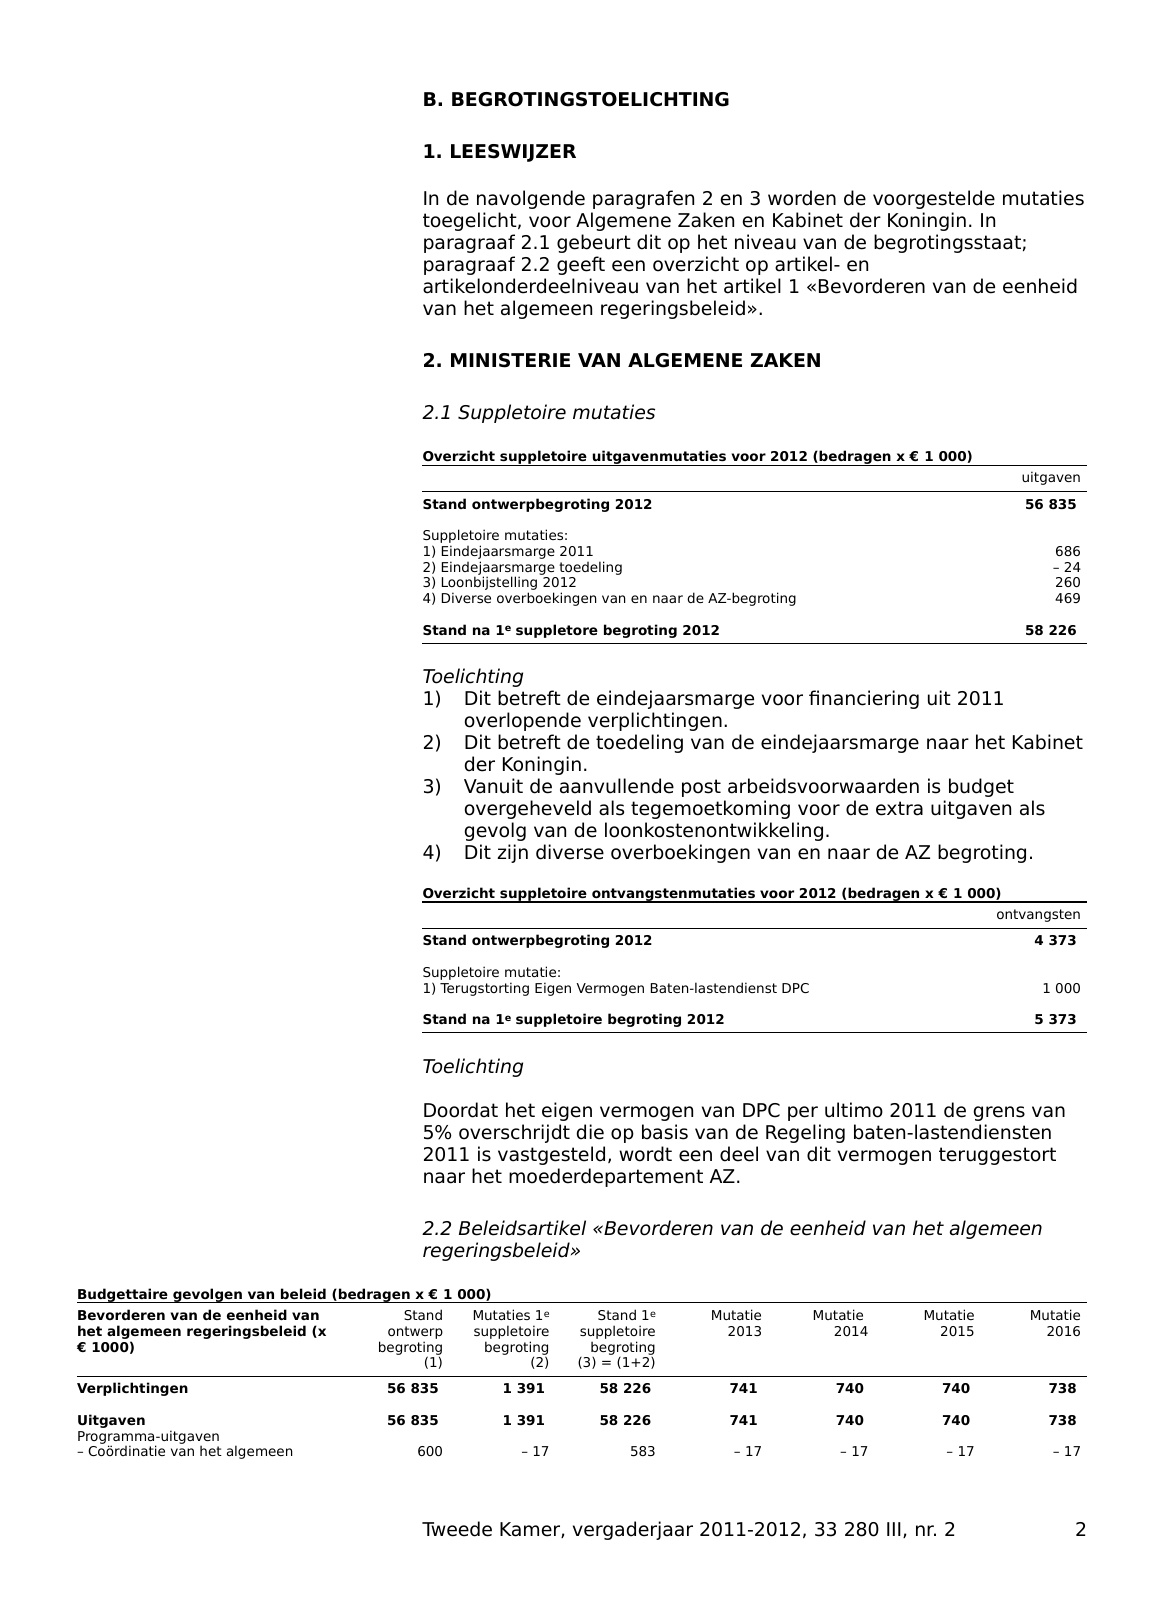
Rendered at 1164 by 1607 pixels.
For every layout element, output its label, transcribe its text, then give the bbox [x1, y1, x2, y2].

table_cell [874, 1429, 980, 1444]
table_cell [343, 1397, 449, 1413]
table_cell Stand ontwerp begroting (1) [343, 1303, 449, 1376]
table_header Budgettaire gevolgen van beleid (bedragen x € 1 000) [77, 1287, 1087, 1302]
text 3) Vanuit de aanvullende post arbeidsvoorwaarden is budget overgeheveld als tegemoetkoming voor de extra uitgaven als gevolg van de loonkostenontwikkeling. [422, 776, 1087, 842]
table_cell 600 [343, 1444, 449, 1460]
table_cell – 17 [768, 1444, 874, 1460]
subtitle 2. MINISTERIE VAN ALGEMENE ZAKEN [422, 350, 1087, 372]
table_cell 1 391 [449, 1377, 555, 1397]
table_cell 56 835 [343, 1377, 449, 1397]
table_cell – 17 [661, 1444, 768, 1460]
table_cell 741 [661, 1413, 768, 1428]
text In de navolgende paragrafen 2 en 3 worden de voorgestelde mutaties toegelicht, voor Algemene Zaken en Kabinet der Koningin. In paragraaf 2.1 gebeurt dit op het niveau van de begrotingsstaat; paragraaf 2.2 geeft een overzicht op artikel- en artikelonderdeelniveau van het artikel 1 «Bevorderen van de eenheid van het algemeen regeringsbeleid». [422, 188, 1087, 320]
subtitle Toelichting [422, 666, 1087, 688]
table_cell Stand ontwerpbegroting 2012 [422, 492, 968, 512]
table_cell 740 [874, 1413, 980, 1428]
subtitle Toelichting [422, 1056, 1087, 1077]
table_cell 58 226 [555, 1413, 661, 1428]
table_cell Stand na 1e suppletore begroting 2012 [422, 622, 968, 643]
table_cell 469 [969, 591, 1087, 607]
table_cell 740 [768, 1377, 874, 1397]
table_cell Mutatie 2014 [768, 1303, 874, 1376]
text Doordat het eigen vermogen van DPC per ultimo 2011 de grens van 5% overschrijdt die op basis van de Regeling baten-lastendiensten 2011 is vastgesteld, wordt een deel van dit vermogen teruggestort naar het moederdepartement AZ. [422, 1100, 1087, 1188]
table_cell [969, 528, 1087, 544]
table_cell [969, 949, 1087, 965]
table_cell [768, 1397, 874, 1413]
table_cell [77, 1397, 342, 1413]
table_cell Mutatie 2016 [980, 1303, 1087, 1376]
table_cell 5 373 [969, 1012, 1087, 1032]
table_cell 1 000 [969, 980, 1087, 996]
table_cell 740 [874, 1377, 980, 1397]
table_cell [969, 512, 1087, 528]
table_cell [874, 1397, 980, 1413]
table_cell 56 835 [969, 492, 1087, 512]
table_cell 583 [555, 1444, 661, 1460]
text 4) Dit zijn diverse overboekingen van en naar de AZ begroting. [422, 842, 1087, 864]
table_cell [422, 512, 968, 528]
table_cell 1) Terugstorting Eigen Vermogen Baten-lastendienst DPC [422, 980, 968, 996]
table_header Overzicht suppletoire uitgavenmutaties voor 2012 (bedragen x € 1 000) [422, 449, 1087, 464]
table_cell 58 226 [555, 1377, 661, 1397]
table_cell uitgaven [969, 466, 1087, 491]
table_cell [980, 1397, 1087, 1413]
table_cell Verplichtingen [77, 1377, 342, 1397]
subtitle B. BEGROTINGSTOELICHTING [422, 89, 1087, 111]
table_cell – 17 [980, 1444, 1087, 1460]
table_cell – Coördinatie van het algemeen [77, 1444, 342, 1460]
table_cell 4) Diverse overboekingen van en naar de AZ-begroting [422, 591, 968, 607]
table_cell 741 [661, 1377, 768, 1397]
table_cell 4 373 [969, 929, 1087, 949]
table_cell Uitgaven [77, 1413, 342, 1428]
table_cell Programma-uitgaven [77, 1429, 342, 1444]
table_cell 2) Eindejaarsmarge toedeling [422, 559, 968, 575]
table_header Overzicht suppletoire ontvangstenmutaties voor 2012 (bedragen x € 1 000) [422, 886, 1087, 901]
table_cell – 24 [969, 559, 1087, 575]
table_cell [555, 1397, 661, 1413]
table_cell [969, 607, 1087, 622]
table_cell [768, 1429, 874, 1444]
table_cell [969, 965, 1087, 980]
table_cell [969, 996, 1087, 1012]
table_cell Stand ontwerpbegroting 2012 [422, 929, 968, 949]
table_cell 738 [980, 1413, 1087, 1428]
table_cell Suppletoire mutatie: [422, 965, 968, 980]
table_cell – 17 [874, 1444, 980, 1460]
table_cell [422, 903, 968, 927]
table_cell [555, 1429, 661, 1444]
table_cell [422, 996, 968, 1012]
text 2) Dit betreft de toedeling van de eindejaarsmarge naar het Kabinet der Koningin. [422, 732, 1087, 776]
table_cell 1) Eindejaarsmarge 2011 [422, 544, 968, 559]
table_cell 3) Loonbijstelling 2012 [422, 575, 968, 591]
table_cell [422, 466, 968, 491]
table_cell ontvangsten [969, 903, 1087, 927]
table_cell Mutatie 2013 [661, 1303, 768, 1376]
table_cell – 17 [449, 1444, 555, 1460]
table_cell 260 [969, 575, 1087, 591]
table_cell [343, 1429, 449, 1444]
table_cell [661, 1397, 768, 1413]
table_cell 740 [768, 1413, 874, 1428]
table_cell [661, 1429, 768, 1444]
table_cell 58 226 [969, 622, 1087, 643]
table_cell [449, 1429, 555, 1444]
table_cell Stand 1e suppletoire begroting (3) = (1+2) [555, 1303, 661, 1376]
text 1) Dit betreft de eindejaarsmarge voor financiering uit 2011 overlopende verplichtingen. [422, 688, 1087, 732]
table_cell Bevorderen van de eenheid van het algemeen regeringsbeleid (x € 1000) [77, 1303, 342, 1376]
table_cell [980, 1429, 1087, 1444]
table_cell Stand na 1e suppletoire begroting 2012 [422, 1012, 968, 1032]
table_cell Suppletoire mutaties: [422, 528, 968, 544]
table_cell 738 [980, 1377, 1087, 1397]
subtitle 1. LEESWIJZER [422, 141, 1087, 163]
table_cell 686 [969, 544, 1087, 559]
table_cell Mutatie 2015 [874, 1303, 980, 1376]
subtitle 2.2 Beleidsartikel «Bevorderen van de eenheid van het algemeen regeringsbeleid» [422, 1218, 1087, 1262]
table_cell [422, 607, 968, 622]
table_cell 1 391 [449, 1413, 555, 1428]
table_cell [422, 949, 968, 965]
table_cell Mutaties 1e suppletoire begroting (2) [449, 1303, 555, 1376]
table_cell [449, 1397, 555, 1413]
subtitle 2.1 Suppletoire mutaties [422, 402, 1087, 424]
table_cell 56 835 [343, 1413, 449, 1428]
